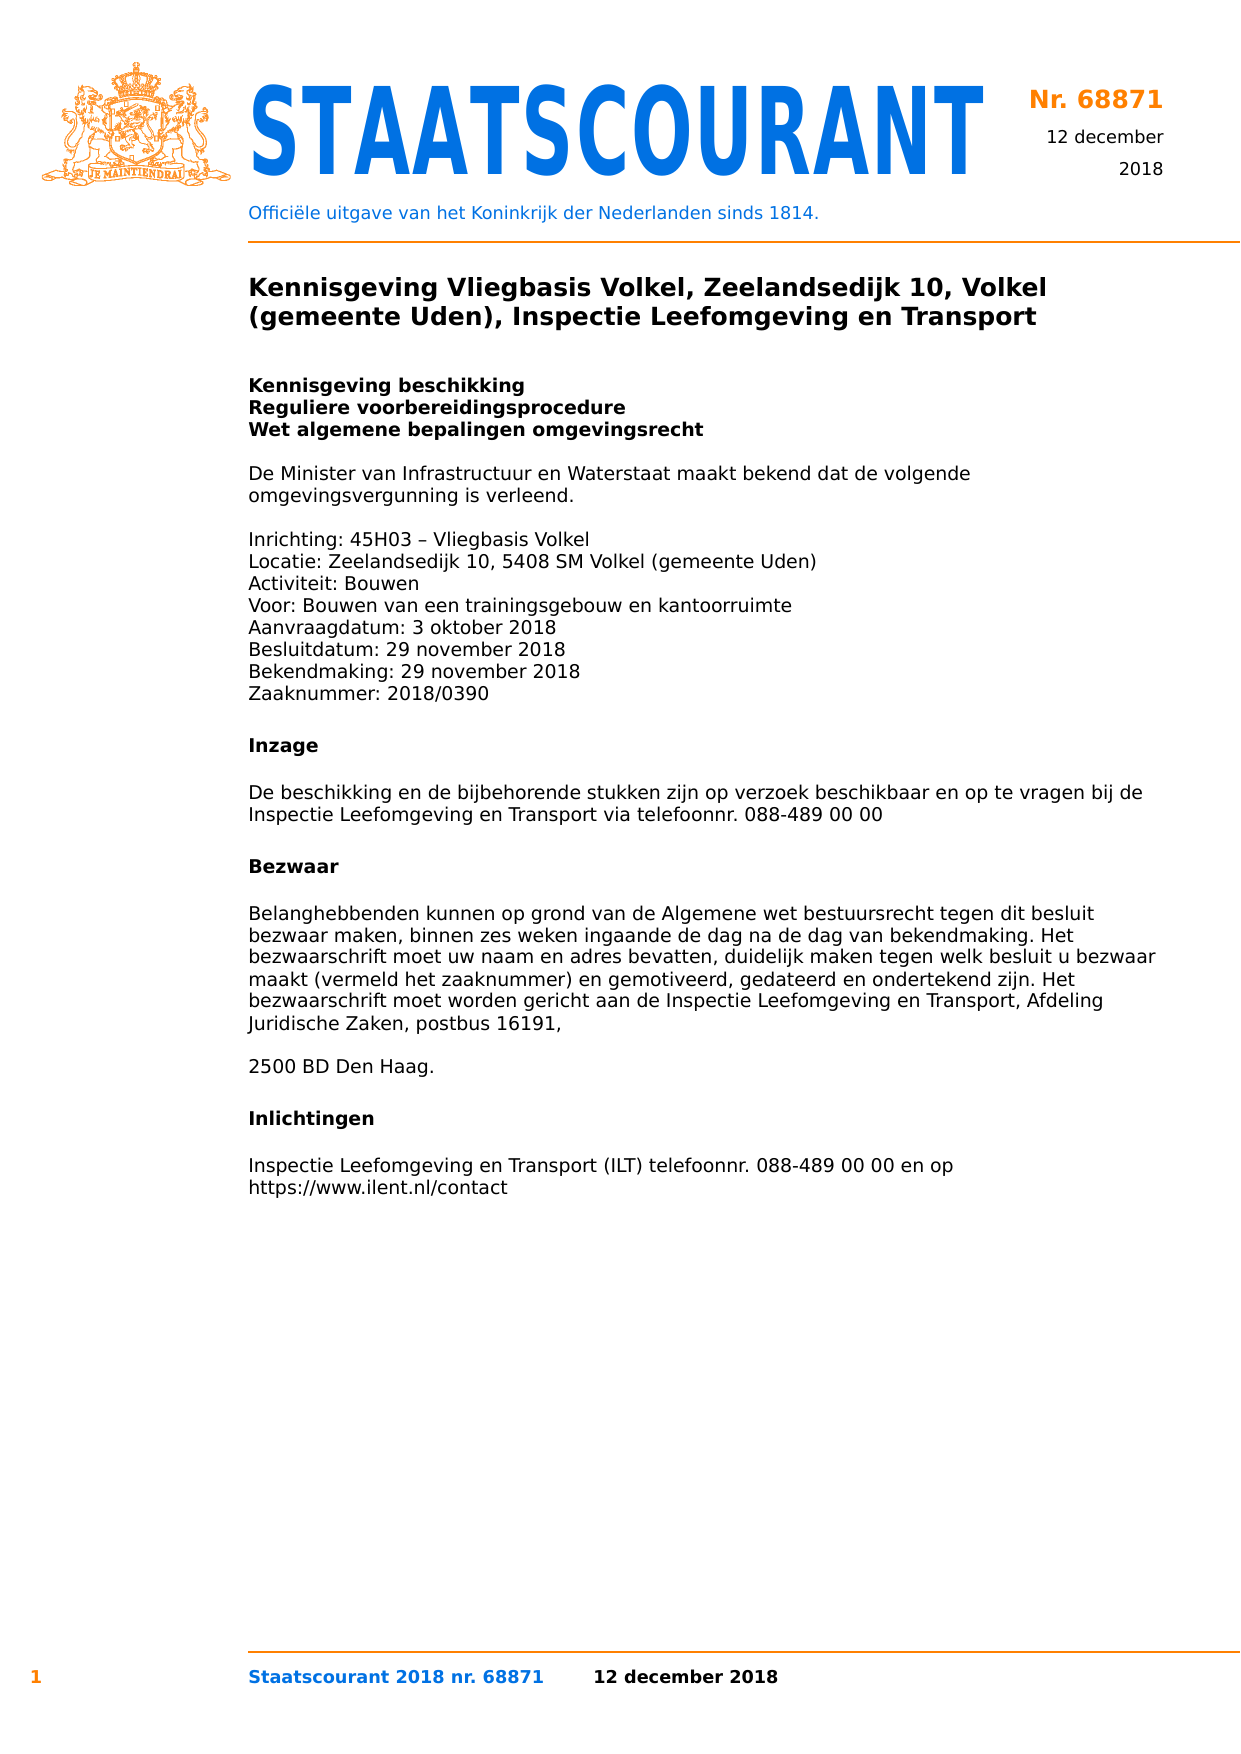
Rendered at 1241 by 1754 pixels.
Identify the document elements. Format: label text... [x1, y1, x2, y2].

text Kennisgeving beschikking [248, 375, 1163, 397]
subtitle Kennisgeving Vliegbasis Volkel, Zeelandsedijk 10, Volkel (gemeente Uden), Inspectie Leefomgeving en Transport [248, 273, 1163, 331]
text Locatie: Zeelandsedijk 10, 5408 SM Volkel (gemeente Uden) [248, 551, 1163, 573]
subtitle Inzage [248, 734, 1163, 757]
text Bekendmaking: 29 november 2018 [248, 661, 1163, 683]
text Inrichting: 45H03 – Vliegbasis Volkel [248, 529, 1163, 551]
subtitle Inlichtingen [248, 1108, 1163, 1130]
text Wet algemene bepalingen omgevingsrecht [248, 419, 1163, 441]
text Inspectie Leefomgeving en Transport (ILT) telefoonnr. 088-489 00 00 en op https://www.ilent.nl/contact [248, 1155, 1163, 1199]
text Activiteit: Bouwen [248, 573, 1163, 595]
picture [41, 62, 231, 186]
text Voor: Bouwen van een trainingsgebouw en kantoorruimte [248, 595, 1163, 617]
text Besluitdatum: 29 november 2018 [248, 639, 1163, 661]
subtitle Bezwaar [248, 856, 1163, 877]
table_cell 12 december [998, 121, 1240, 153]
text Zaaknummer: 2018/0390 [248, 683, 1163, 704]
text Belanghebbenden kunnen op grond van de Algemene wet bestuursrecht tegen dit besluit bezwaar maken, binnen zes weken ingaande de dag na de dag van bekendmaking. Het bezwaarschrift moet uw naam en adres bevatten, duidelijk maken tegen welk besluit u bezwaar maakt (vermeld het zaaknummer) en gemotiveerd, gedateerd en ondertekend zijn. Het bezwaarschrift moet worden gericht aan de Inspectie Leefomgeving en Transport, Afdeling Juridische Zaken, postbus 16191, [248, 902, 1163, 1034]
text 2500 BD Den Haag. [248, 1056, 1163, 1078]
table_header STAATSCOURANT [248, 62, 998, 203]
text Aanvraagdatum: 3 oktober 2018 [248, 617, 1163, 639]
text De Minister van Infrastructuur en Waterstaat maakt bekend dat de volgende omgevingsvergunning is verleend. [248, 463, 1163, 507]
table_cell Officiële uitgave van het Koninkrijk der Nederlanden sinds 1814. [248, 203, 1240, 241]
table_header [25, 62, 248, 241]
text De beschikking en de bijbehorende stukken zijn op verzoek beschikbaar en op te vragen bij de Inspectie Leefomgeving en Transport via telefoonnr. 088-489 00 00 [248, 782, 1163, 826]
table_cell 2018 [998, 153, 1240, 203]
table_header Nr. 68871 [998, 62, 1240, 121]
text Reguliere voorbereidingsprocedure [248, 397, 1163, 419]
